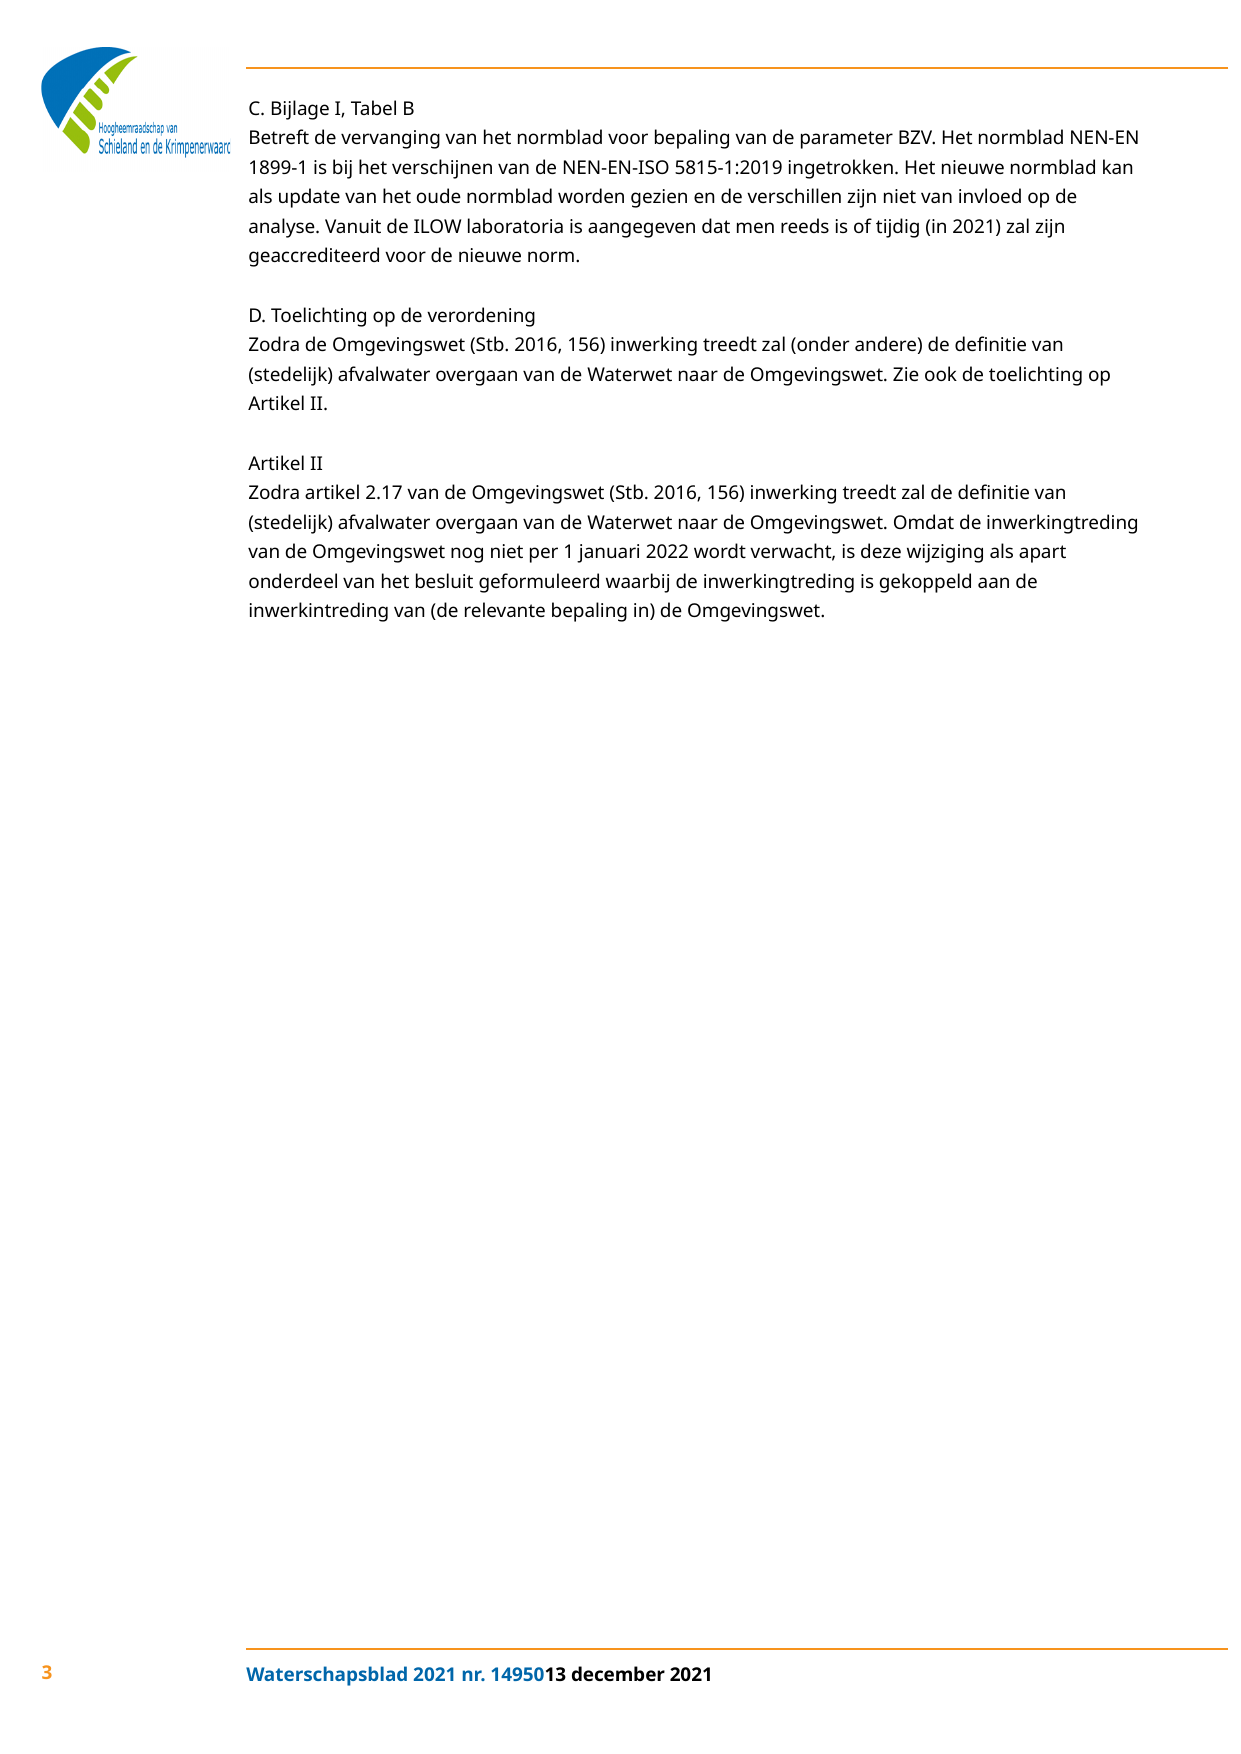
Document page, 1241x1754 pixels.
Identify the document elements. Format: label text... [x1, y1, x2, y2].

text D. Toelichting op de verordening [248, 302, 1152, 328]
text Zodra artikel 2.17 van de Omgevingswet (Stb. 2016, 156) inwerking treedt zal de definitie van (stedelijk) afvalwater overgaan van de Waterwet naar de Omgevingswet. Omdat de inwerkingtreding van de Omgevingswet nog niet per 1 januari 2022 wordt verwacht, is deze wijziging als apart onderdeel van het besluit geformuleerd waarbij de inwerkingtreding is gekoppeld aan de inwerkintreding van (de relevante bepaling in) de Omgevingswet. [248, 479, 1152, 623]
text C. Bijlage I, Tabel B [248, 95, 1152, 121]
text Artikel II [248, 450, 1152, 476]
picture [41, 47, 231, 172]
text Betreft de vervanging van het normblad voor bepaling van de parameter BZV. Het normblad NEN-EN 1899-1 is bij het verschijnen van de NEN-EN-ISO 5815-1:2019 ingetrokken. Het nieuwe normblad kan als update van het oude normblad worden gezien en de verschillen zijn niet van invloed op de analyse. Vanuit de ILOW laboratoria is aangegeven dat men reeds is of tijdig (in 2021) zal zijn geaccrediteerd voor de nieuwe norm. [248, 124, 1152, 268]
text Zodra de Omgevingswet (Stb. 2016, 156) inwerking treedt zal (onder andere) de definitie van (stedelijk) afvalwater overgaan van de Waterwet naar de Omgevingswet. Zie ook de toelichting op Artikel II. [248, 331, 1152, 416]
